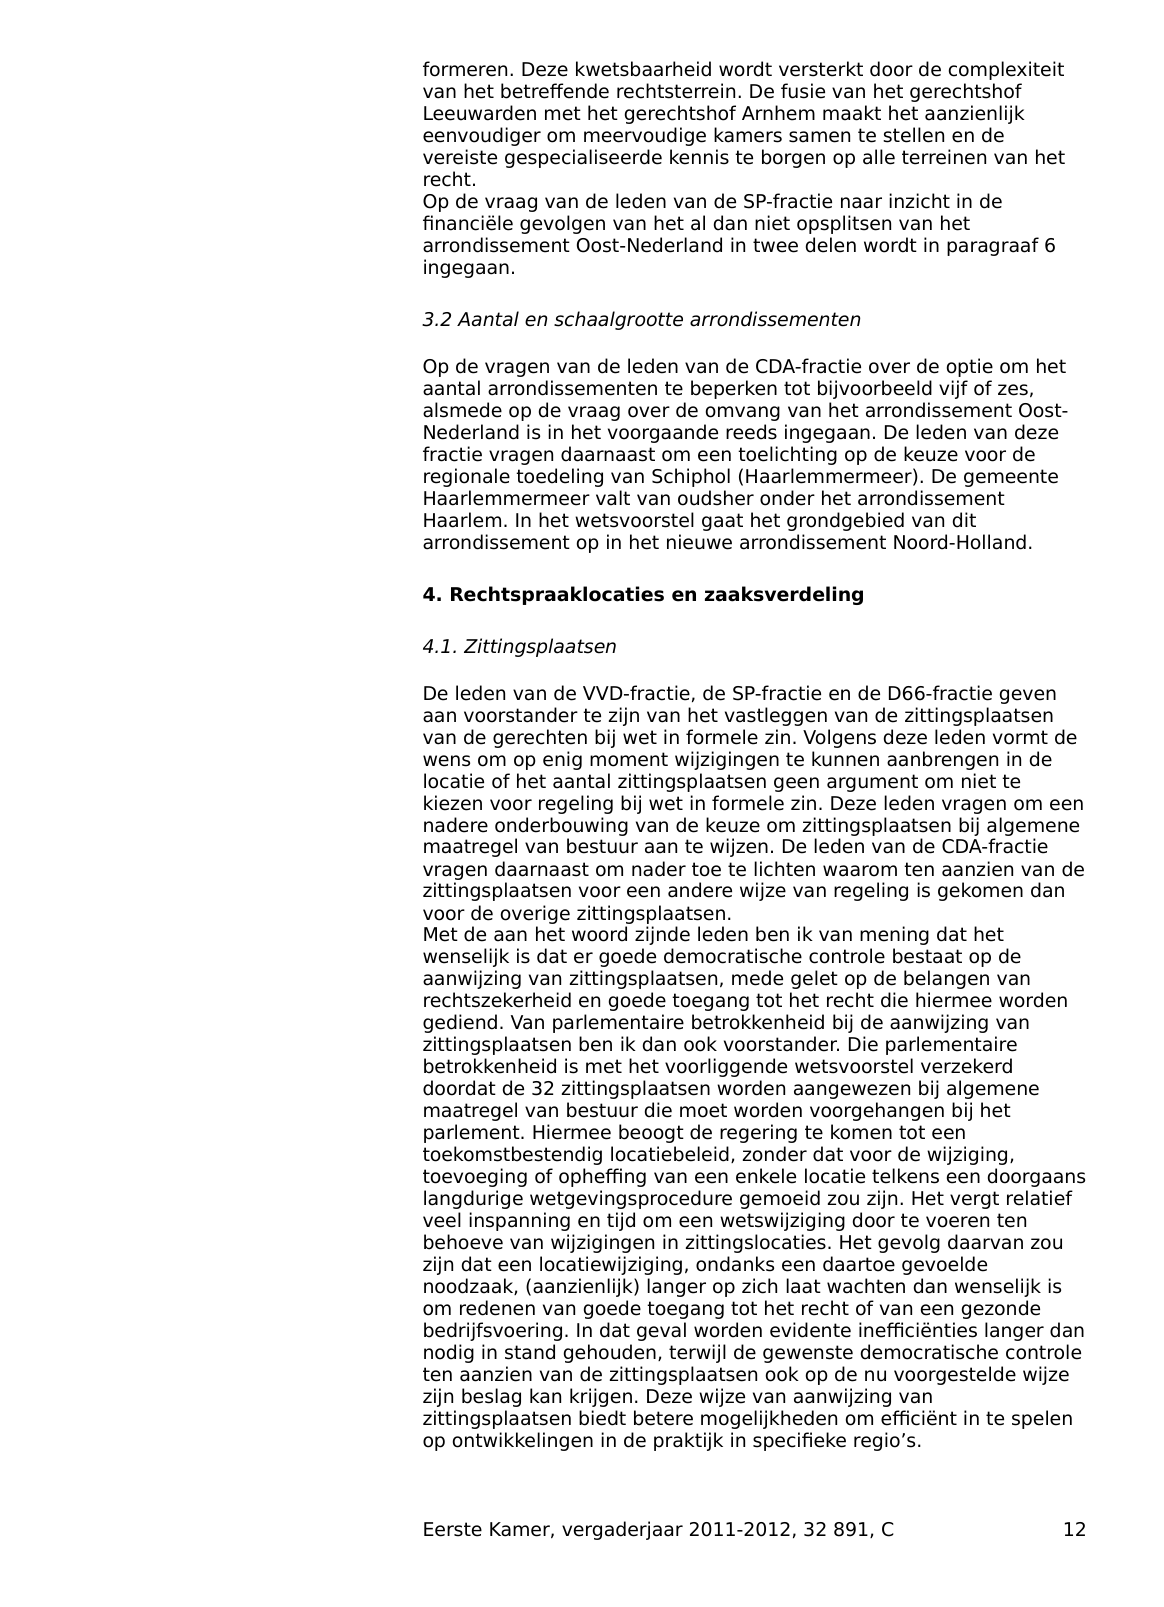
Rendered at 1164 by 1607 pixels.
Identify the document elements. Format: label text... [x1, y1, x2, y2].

text Met de aan het woord zijnde leden ben ik van mening dat het wenselijk is dat er goede democratische controle bestaat op de aanwijzing van zittingsplaatsen, mede gelet op de belangen van rechtszekerheid en goede toegang tot het recht die hiermee worden gediend. Van parlementaire betrokkenheid bij de aanwijzing van zittingsplaatsen ben ik dan ook voorstander. Die parlementaire betrokkenheid is met het voorliggende wetsvoorstel verzekerd doordat de 32 zittingsplaatsen worden aangewezen bij algemene maatregel van bestuur die moet worden voorgehangen bij het parlement. Hiermee beoogt de regering te komen tot een toekomstbestendig locatiebeleid, zonder dat voor de wijziging, toevoeging of opheffing van een enkele locatie telkens een doorgaans langdurige wetgevingsprocedure gemoeid zou zijn. Het vergt relatief veel inspanning en tijd om een wetswijziging door te voeren ten behoeve van wijzigingen in zittingslocaties. Het gevolg daarvan zou zijn dat een locatiewijziging, ondanks een daartoe gevoelde noodzaak, (aanzienlijk) langer op zich laat wachten dan wenselijk is om redenen van goede toegang tot het recht of van een gezonde bedrijfsvoering. In dat geval worden evidente inefficiënties langer dan nodig in stand gehouden, terwijl de gewenste democratische controle ten aanzien van de zittingsplaatsen ook op de nu voorgestelde wijze zijn beslag kan krijgen. Deze wijze van aanwijzing van zittingsplaatsen biedt betere mogelijkheden om efficiënt in te spelen op ontwikkelingen in de praktijk in specifieke regio’s. [422, 924, 1087, 1452]
text De leden van de VVD-fractie, de SP-fractie en de D66-fractie geven aan voorstander te zijn van het vastleggen van de zittingsplaatsen van de gerechten bij wet in formele zin. Volgens deze leden vormt de wens om op enig moment wijzigingen te kunnen aanbrengen in de locatie of het aantal zittingsplaatsen geen argument om niet te kiezen voor regeling bij wet in formele zin. Deze leden vragen om een nadere onderbouwing van de keuze om zittingsplaatsen bij algemene maatregel van bestuur aan te wijzen. De leden van de CDA-fractie vragen daarnaast om nader toe te lichten waarom ten aanzien van de zittingsplaatsen voor een andere wijze van regeling is gekomen dan voor de overige zittingsplaatsen. [422, 683, 1087, 924]
text formeren. Deze kwetsbaarheid wordt versterkt door de complexiteit van het betreffende rechtsterrein. De fusie van het gerechtshof Leeuwarden met het gerechtshof Arnhem maakt het aanzienlijk eenvoudiger om meervoudige kamers samen te stellen en de vereiste gespecialiseerde kennis te borgen op alle terreinen van het recht. [422, 59, 1087, 191]
subtitle 3.2 Aantal en schaalgrootte arrondissementen [422, 309, 1087, 331]
subtitle 4. Rechtspraaklocaties en zaaksverdeling [422, 584, 1087, 606]
subtitle 4.1. Zittingsplaatsen [422, 636, 1087, 658]
text Op de vragen van de leden van de CDA-fractie over de optie om het aantal arrondissementen te beperken tot bijvoorbeeld vijf of zes, alsmede op de vraag over de omvang van het arrondissement Oost-Nederland is in het voorgaande reeds ingegaan. De leden van deze fractie vragen daarnaast om een toelichting op de keuze voor de regionale toedeling van Schiphol (Haarlemmermeer). De gemeente Haarlemmermeer valt van oudsher onder het arrondissement Haarlem. In het wetsvoorstel gaat het grondgebied van dit arrondissement op in het nieuwe arrondissement Noord-Holland. [422, 356, 1087, 554]
text Op de vraag van de leden van de SP-fractie naar inzicht in de financiële gevolgen van het al dan niet opsplitsen van het arrondissement Oost-Nederland in twee delen wordt in paragraaf 6 ingegaan. [422, 191, 1087, 279]
